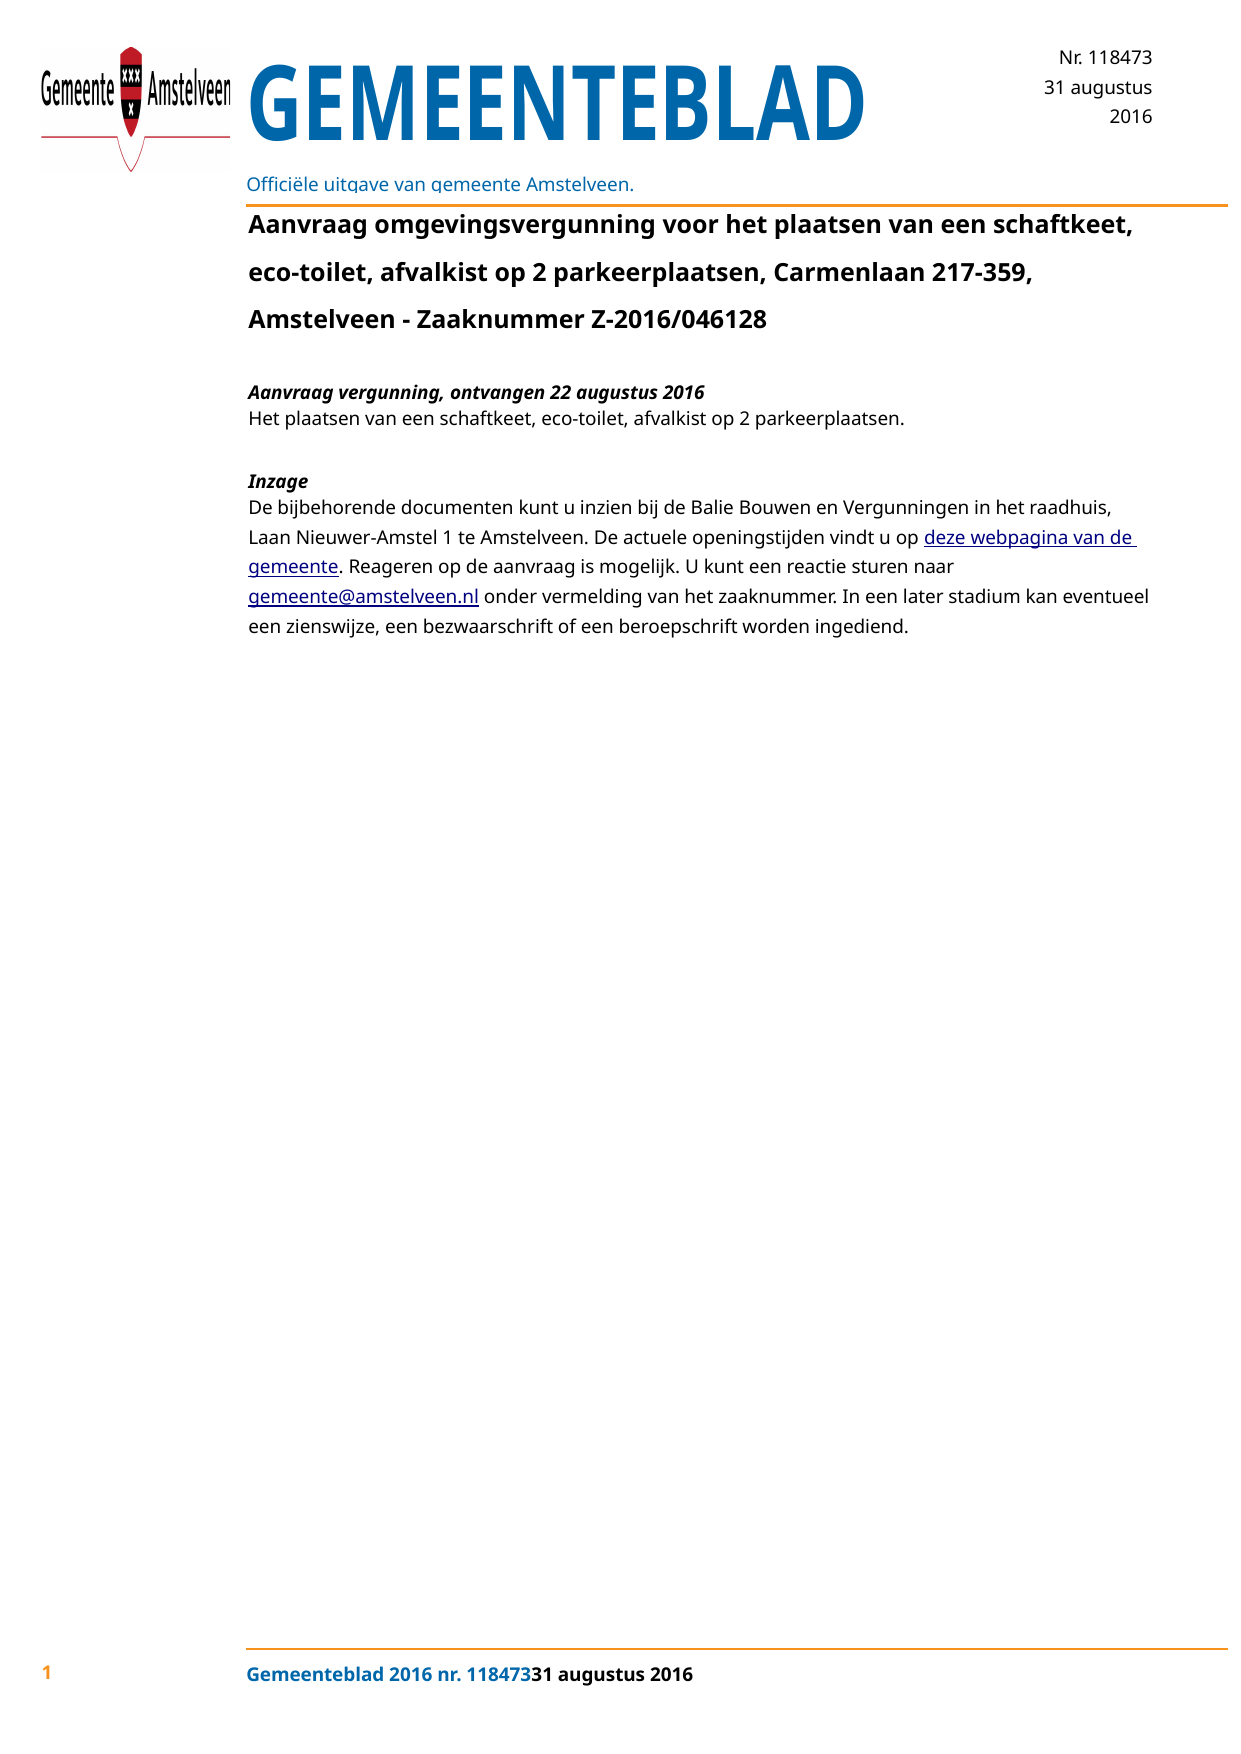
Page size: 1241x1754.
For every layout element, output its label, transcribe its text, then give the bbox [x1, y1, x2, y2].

text De bijbehorende documenten kunt u inzien bij de Balie Bouwen en Vergunningen in het raadhuis, Laan Nieuwer-Amstel 1 te Amstelveen. De actuele openingstijden vindt u op deze webpagina van de gemeente. Reageren op de aanvraag is mogelijk. U kunt een reactie sturen naar gemeente@amstelveen.nl onder vermelding van het zaaknummer. In een later stadium kan eventueel een zienswijze, een bezwaarschrift of een beroepschrift worden ingediend. [248, 494, 1152, 638]
text Aanvraag vergunning, ontvangen 22 augustus 2016 [248, 379, 1152, 405]
text Aanvraag omgevingsvergunning voor het plaatsen van een schaftkeet, eco-toilet, afvalkist op 2 parkeerplaatsen, Carmenlaan 217-359, Amstelveen - Zaaknummer Z-2016/046128 [248, 207, 1152, 336]
picture [41, 47, 231, 172]
text Het plaatsen van een schaftkeet, eco-toilet, afvalkist op 2 parkeerplaatsen. [248, 405, 1152, 431]
text Inzage [248, 469, 1152, 494]
